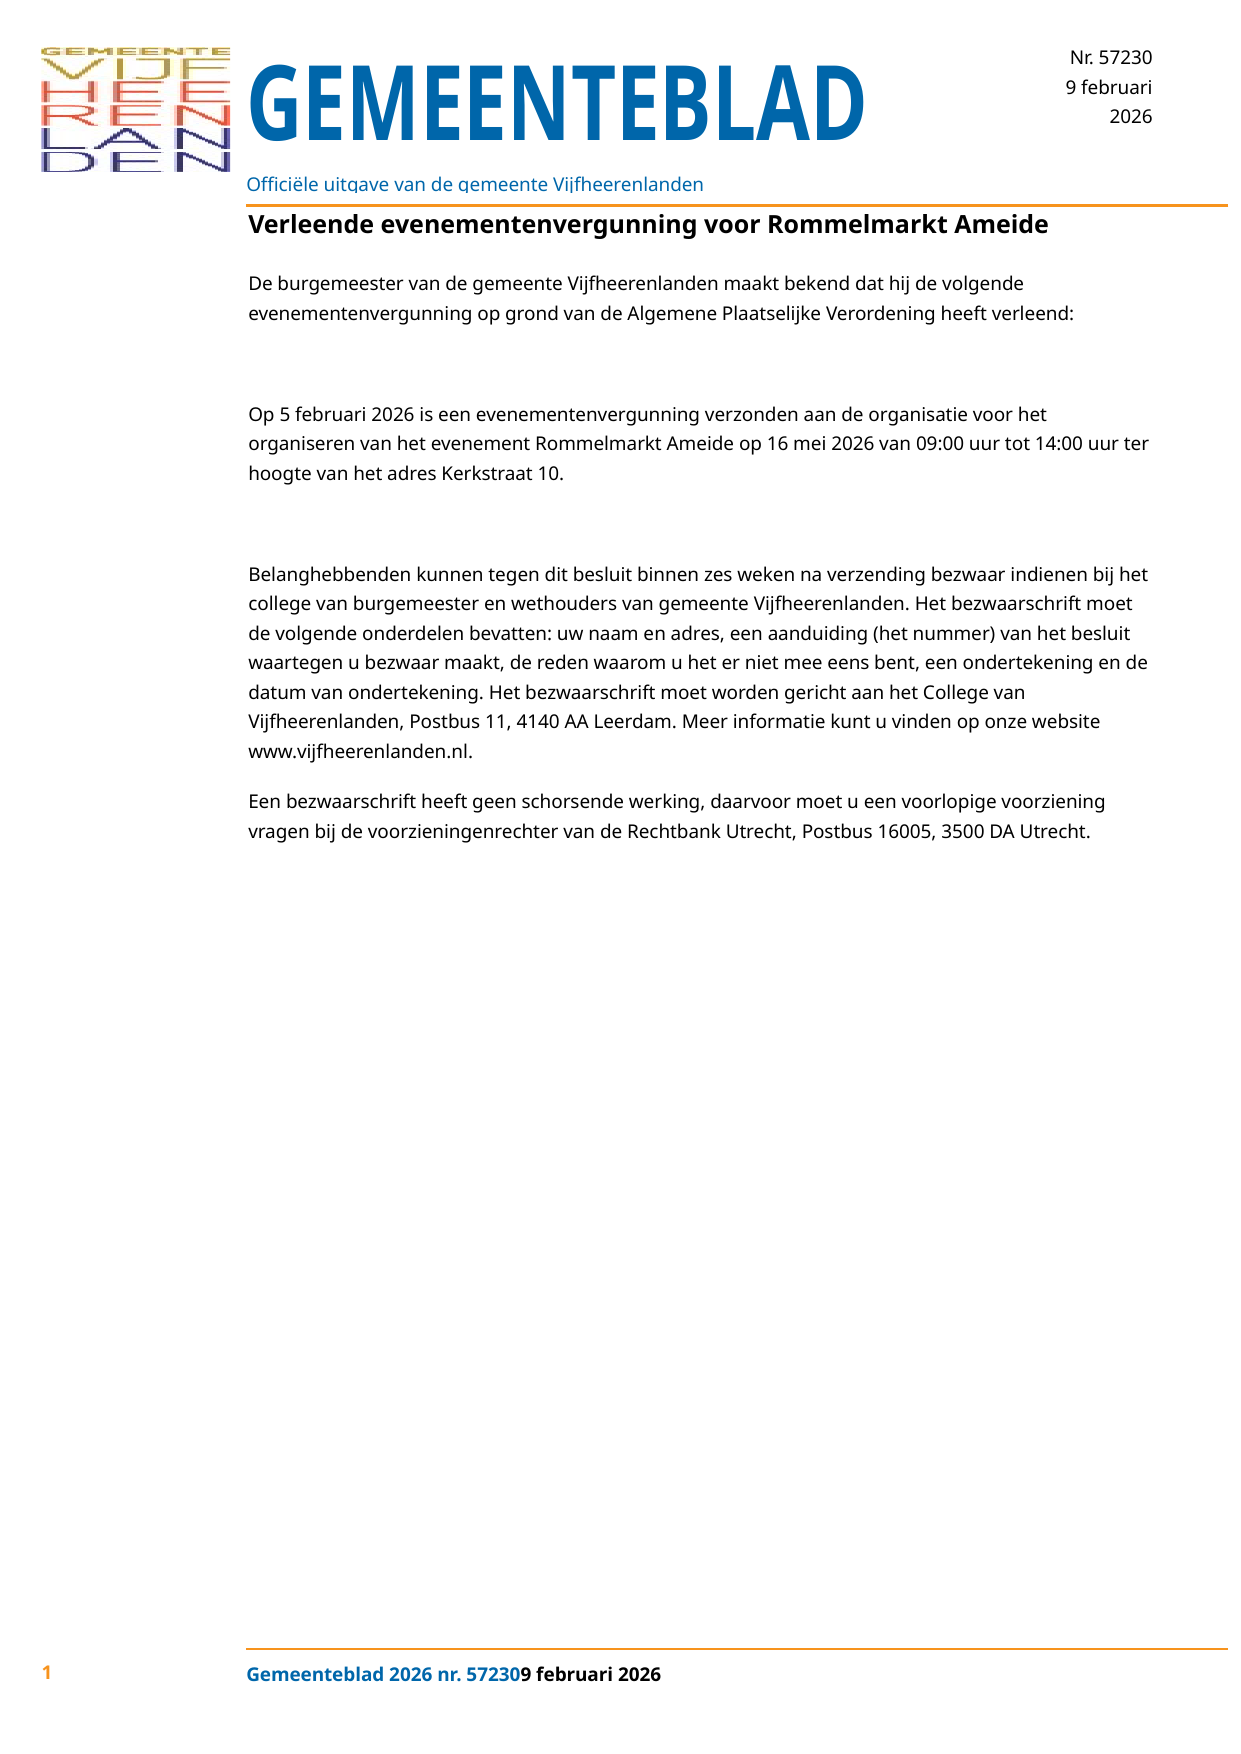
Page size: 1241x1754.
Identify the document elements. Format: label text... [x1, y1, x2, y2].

text Verleende evenementenvergunning voor Rommelmarkt Ameide [248, 207, 1152, 241]
text De burgemeester van de gemeente Vijfheerenlanden maakt bekend dat hij de volgende evenementenvergunning op grond van de Algemene Plaatselijke Verordening heeft verleend: [248, 270, 1152, 326]
text Een bezwaarschrift heeft geen schorsende werking, daarvoor moet u een voorlopige voorziening vragen bij de voorzieningenrechter van de Rechtbank Utrecht, Postbus 16005, 3500 DA Utrecht. [248, 789, 1152, 844]
text Op 5 februari 2026 is een evenementenvergunning verzonden aan de organisatie voor het organiseren van het evenement Rommelmarkt Ameide op 16 mei 2026 van 09:00 uur tot 14:00 uur ter hoogte van het adres Kerkstraat 10. [248, 401, 1152, 486]
picture [41, 47, 231, 172]
text Belanghebbenden kunnen tegen dit besluit binnen zes weken na verzending bezwaar indienen bij het college van burgemeester en wethouders van gemeente Vijfheerenlanden. Het bezwaarschrift moet de volgende onderdelen bevatten: uw naam en adres, een aanduiding (het nummer) van het besluit waartegen u bezwaar maakt, de reden waarom u het er niet mee eens bent, een ondertekening en de datum van ondertekening. Het bezwaarschrift moet worden gericht aan het College van Vijfheerenlanden, Postbus 11, 4140 AA Leerdam. Meer informatie kunt u vinden op onze website www.vijfheerenlanden.nl. [248, 561, 1152, 764]
